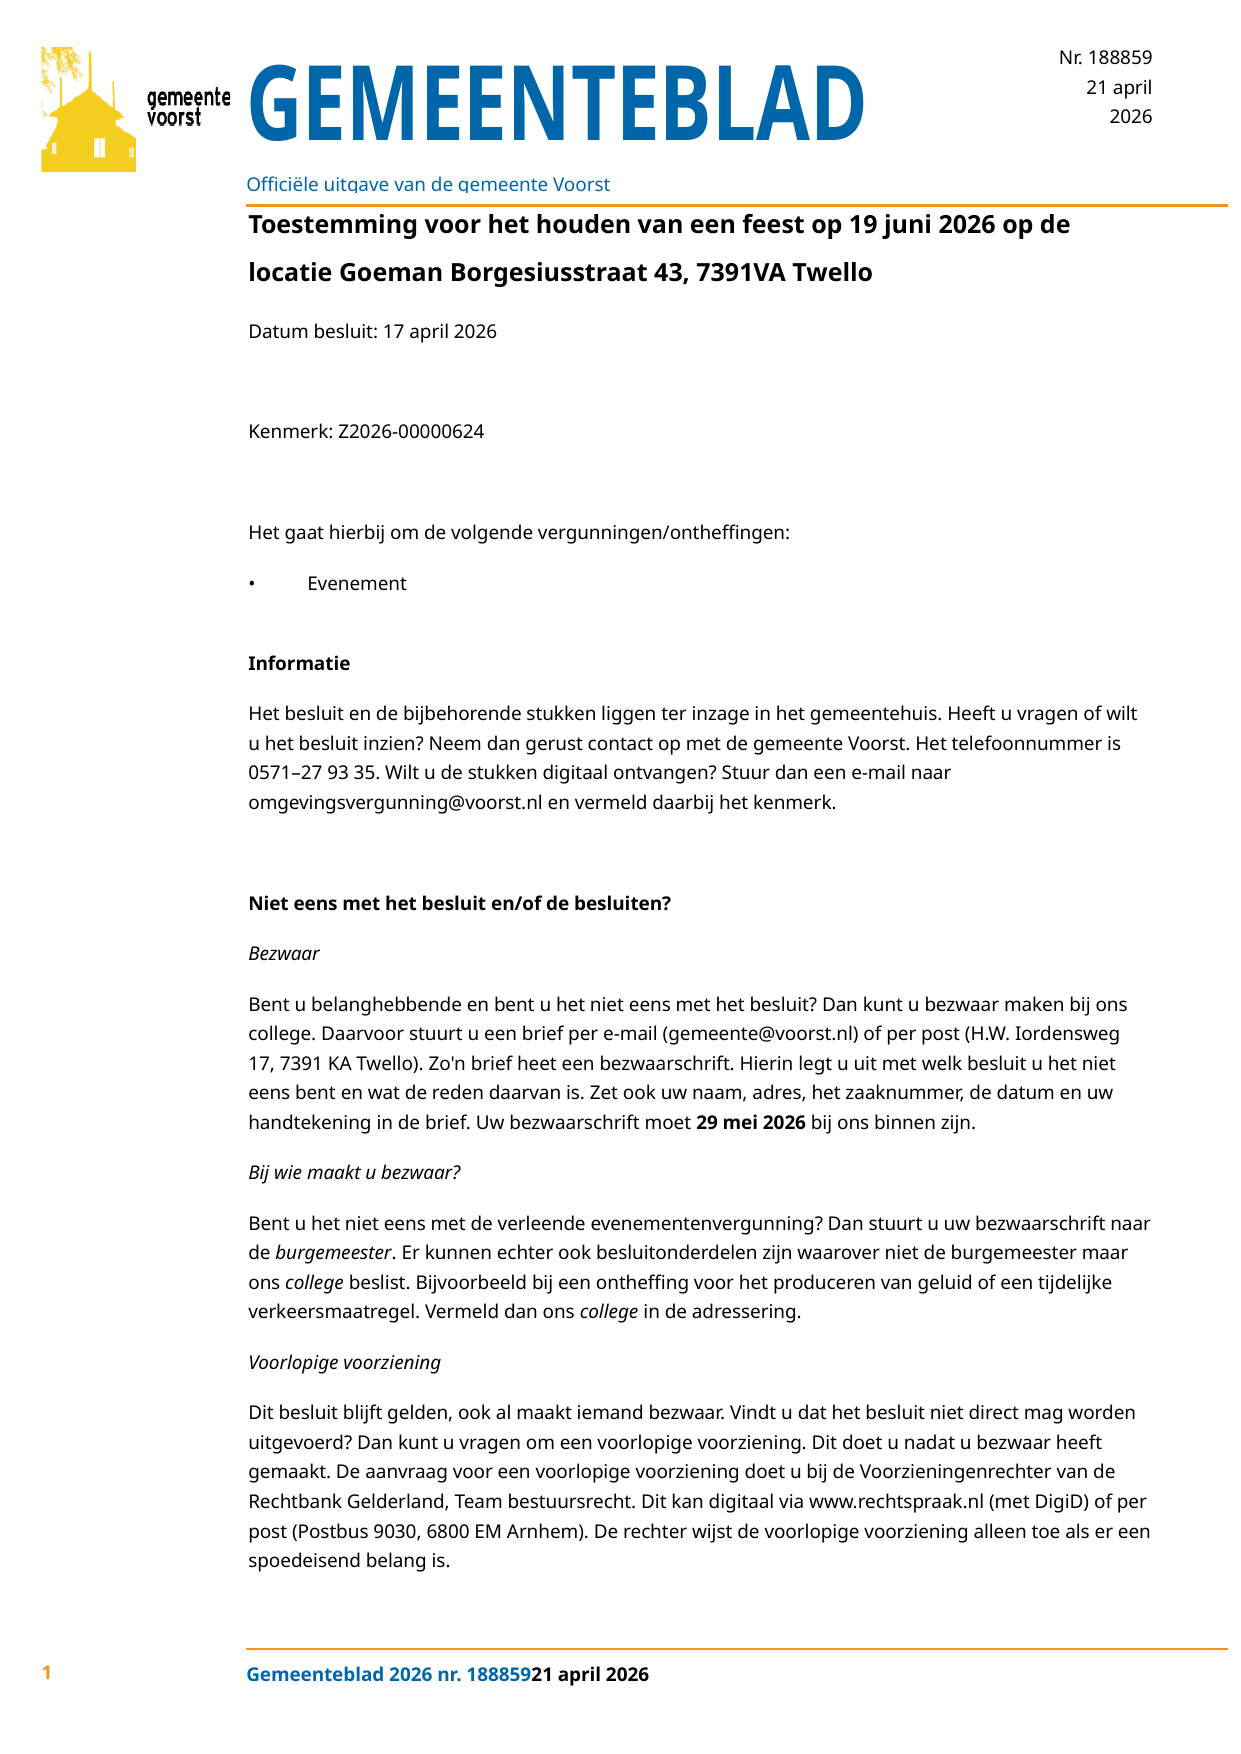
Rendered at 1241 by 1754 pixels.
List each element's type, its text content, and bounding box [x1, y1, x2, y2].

text Informatie [248, 650, 1152, 676]
text Dit besluit blijft gelden, ook al maakt iemand bezwaar. Vindt u dat het besluit niet direct mag worden uitgevoerd? Dan kunt u vragen om een voorlopige voorziening. Dit doet u nadat u bezwaar heeft gemaakt. De aanvraag voor een voorlopige voorziening doet u bij de Voorzieningenrechter van de Rechtbank Gelderland, Team bestuursrecht. Dit kan digitaal via www.rechtspraak.nl (met DigiD) of per post (Postbus 9030, 6800 EM Arnhem). De rechter wijst de voorlopige voorziening alleen toe als er een spoedeisend belang is. [248, 1399, 1152, 1573]
text Bent u belanghebbende en bent u het niet eens met het besluit? Dan kunt u bezwaar maken bij ons college. Daarvoor stuurt u een brief per e-mail (gemeente@voorst.nl) of per post (H.W. Iordensweg 17, 7391 KA Twello). Zo'n brief heet een bezwaarschrift. Hierin legt u uit met welk besluit u het niet eens bent en wat de reden daarvan is. Zet ook uw naam, adres, het zaaknummer, de datum en uw handtekening in de brief. Uw bezwaarschrift moet 29 mei 2026 bij ons binnen zijn. [248, 991, 1152, 1135]
text Het gaat hierbij om de volgende vergunningen/ontheffingen: [248, 519, 1152, 545]
text Toestemming voor het houden van een feest op 19 juni 2026 op de locatie Goeman Borgesiusstraat 43, 7391VA Twello [248, 207, 1152, 288]
text Bij wie maakt u bezwaar? [248, 1159, 1152, 1185]
list Evenement [248, 570, 1152, 596]
picture [41, 47, 231, 172]
text Kenmerk: Z2026-00000624 [248, 419, 1152, 444]
text Niet eens met het besluit en/of de besluiten? [248, 890, 1152, 916]
text Het besluit en de bijbehorende stukken liggen ter inzage in het gemeentehuis. Heeft u vragen of wilt u het besluit inzien? Neem dan gerust contact op met de gemeente Voorst. Het telefoonnummer is 0571–27 93 35. Wilt u de stukken digitaal ontvangen? Stuur dan een e-mail naar omgevingsvergunning@voorst.nl en vermeld daarbij het kenmerk. [248, 700, 1152, 815]
text Voorlopige voorziening [248, 1349, 1152, 1375]
text Datum besluit: 17 april 2026 [248, 318, 1152, 344]
text Bent u het niet eens met de verleende evenementenvergunning? Dan stuurt u uw bezwaarschrift naar de burgemeester. Er kunnen echter ook besluitonderdelen zijn waarover niet de burgemeester maar ons college beslist. Bijvoorbeeld bij een ontheffing voor het produceren van geluid of een tijdelijke verkeersmaatregel. Vermeld dan ons college in de adressering. [248, 1210, 1152, 1324]
text Bezwaar [248, 940, 1152, 966]
